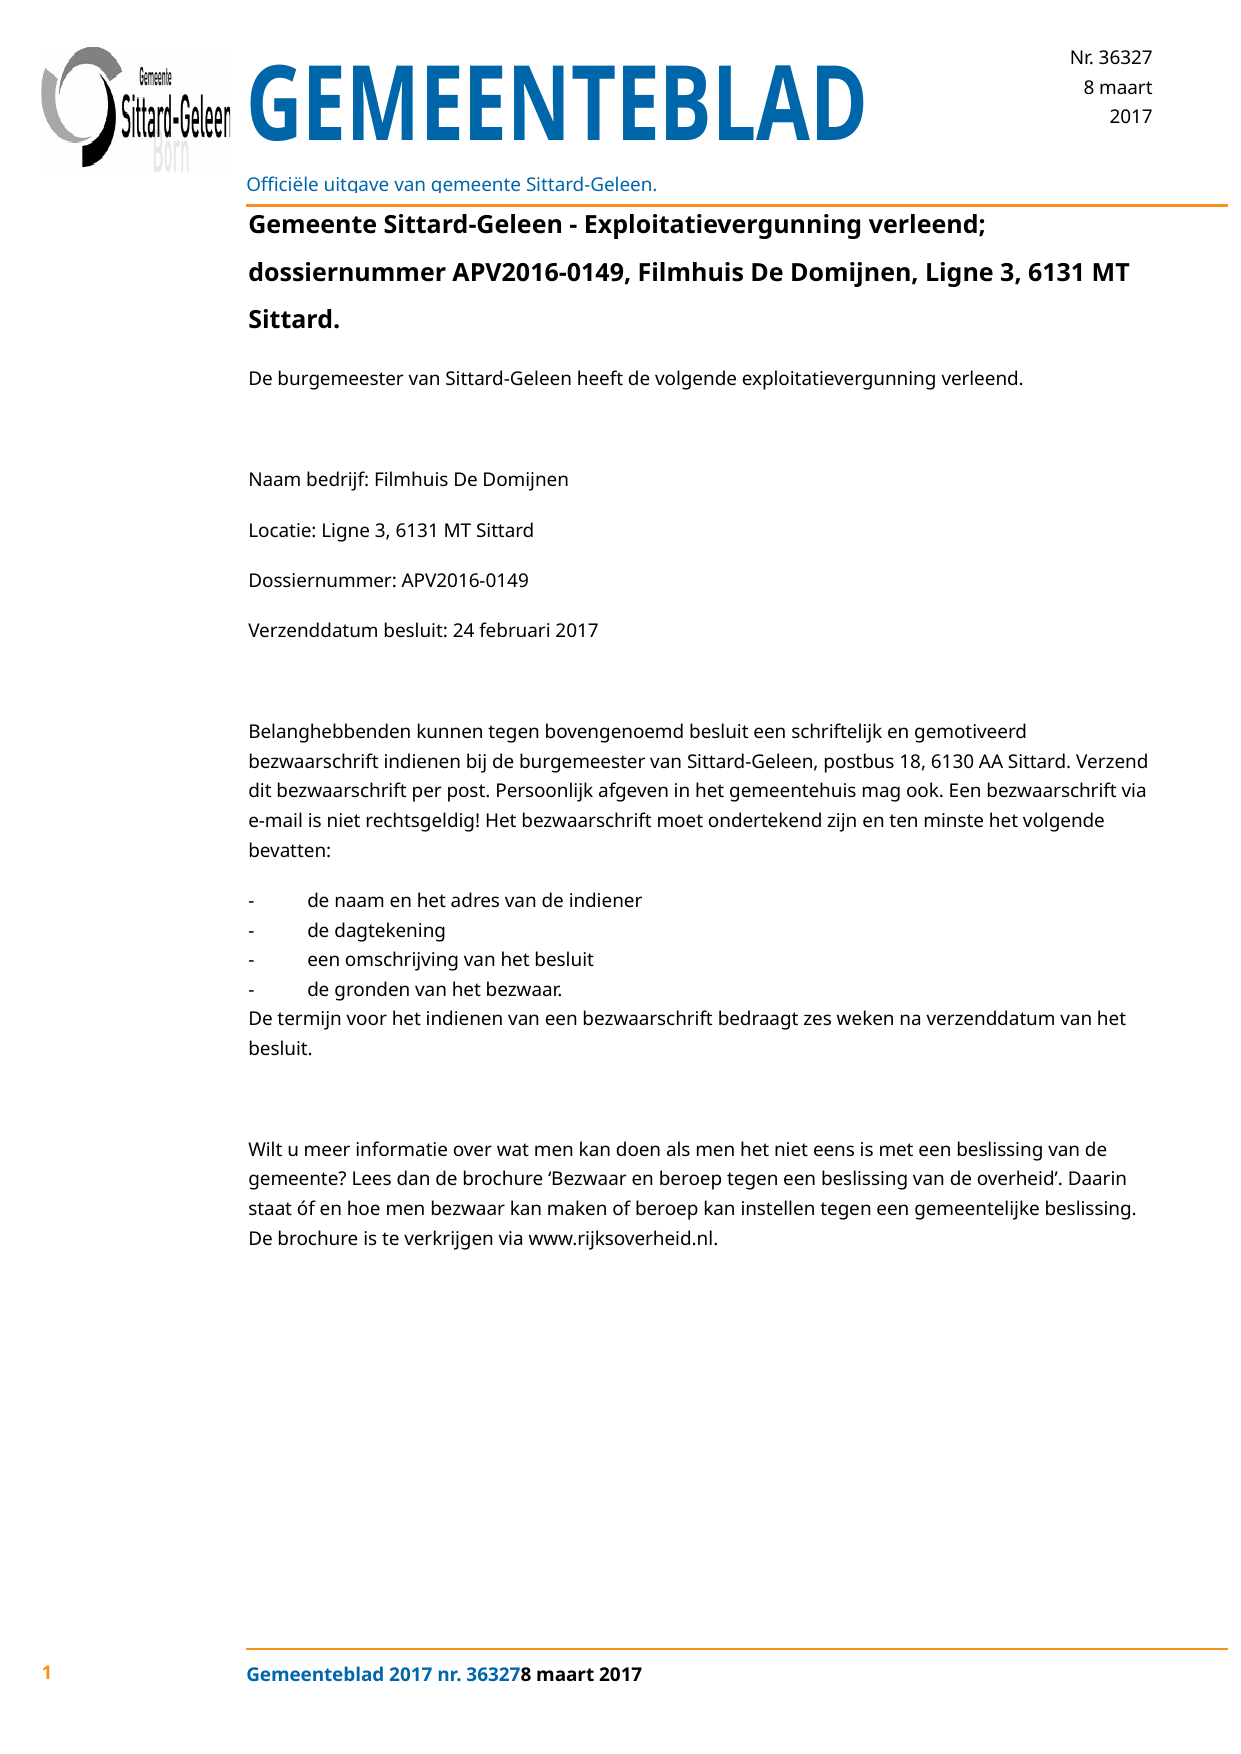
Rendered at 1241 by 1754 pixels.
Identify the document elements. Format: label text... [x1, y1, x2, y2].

picture [41, 47, 231, 172]
list de dagtekening [248, 917, 1152, 942]
text Gemeente Sittard-Geleen - Exploitatievergunning verleend; dossiernummer APV2016-0149, Filmhuis De Domijnen, Ligne 3, 6131 MT Sittard. [248, 207, 1152, 336]
text Wilt u meer informatie over wat men kan doen als men het niet eens is met een beslissing van de gemeente? Lees dan de brochure ‘Bezwaar en beroep tegen een beslissing van de overheid’. Daarin staat óf en hoe men bezwaar kan maken of beroep kan instellen tegen een gemeentelijke beslissing. De brochure is te verkrijgen via www.rijksoverheid.nl. [248, 1136, 1152, 1250]
list de naam en het adres van de indiener [248, 887, 1152, 913]
list een omschrijving van het besluit [248, 946, 1152, 972]
text Belanghebbenden kunnen tegen bovengenoemd besluit een schriftelijk en gemotiveerd bezwaarschrift indienen bij de burgemeester van Sittard-Geleen, postbus 18, 6130 AA Sittard. Verzend dit bezwaarschrift per post. Persoonlijk afgeven in het gemeentehuis mag ook. Een bezwaarschrift via e-mail is niet rechtsgeldig! Het bezwaarschrift moet ondertekend zijn en ten minste het volgende bevatten: [248, 718, 1152, 862]
text Verzenddatum besluit: 24 februari 2017 [248, 618, 1152, 643]
text Naam bedrijf: Filmhuis De Domijnen [248, 466, 1152, 492]
text Dossiernummer: APV2016-0149 [248, 567, 1152, 593]
text Locatie: Ligne 3, 6131 MT Sittard [248, 517, 1152, 542]
text De termijn voor het indienen van een bezwaarschrift bedraagt zes weken na verzenddatum van het besluit. [248, 1006, 1152, 1061]
list de gronden van het bezwaar. [248, 976, 1152, 1002]
text De burgemeester van Sittard-Geleen heeft de volgende exploitatievergunning verleend. [248, 366, 1152, 391]
